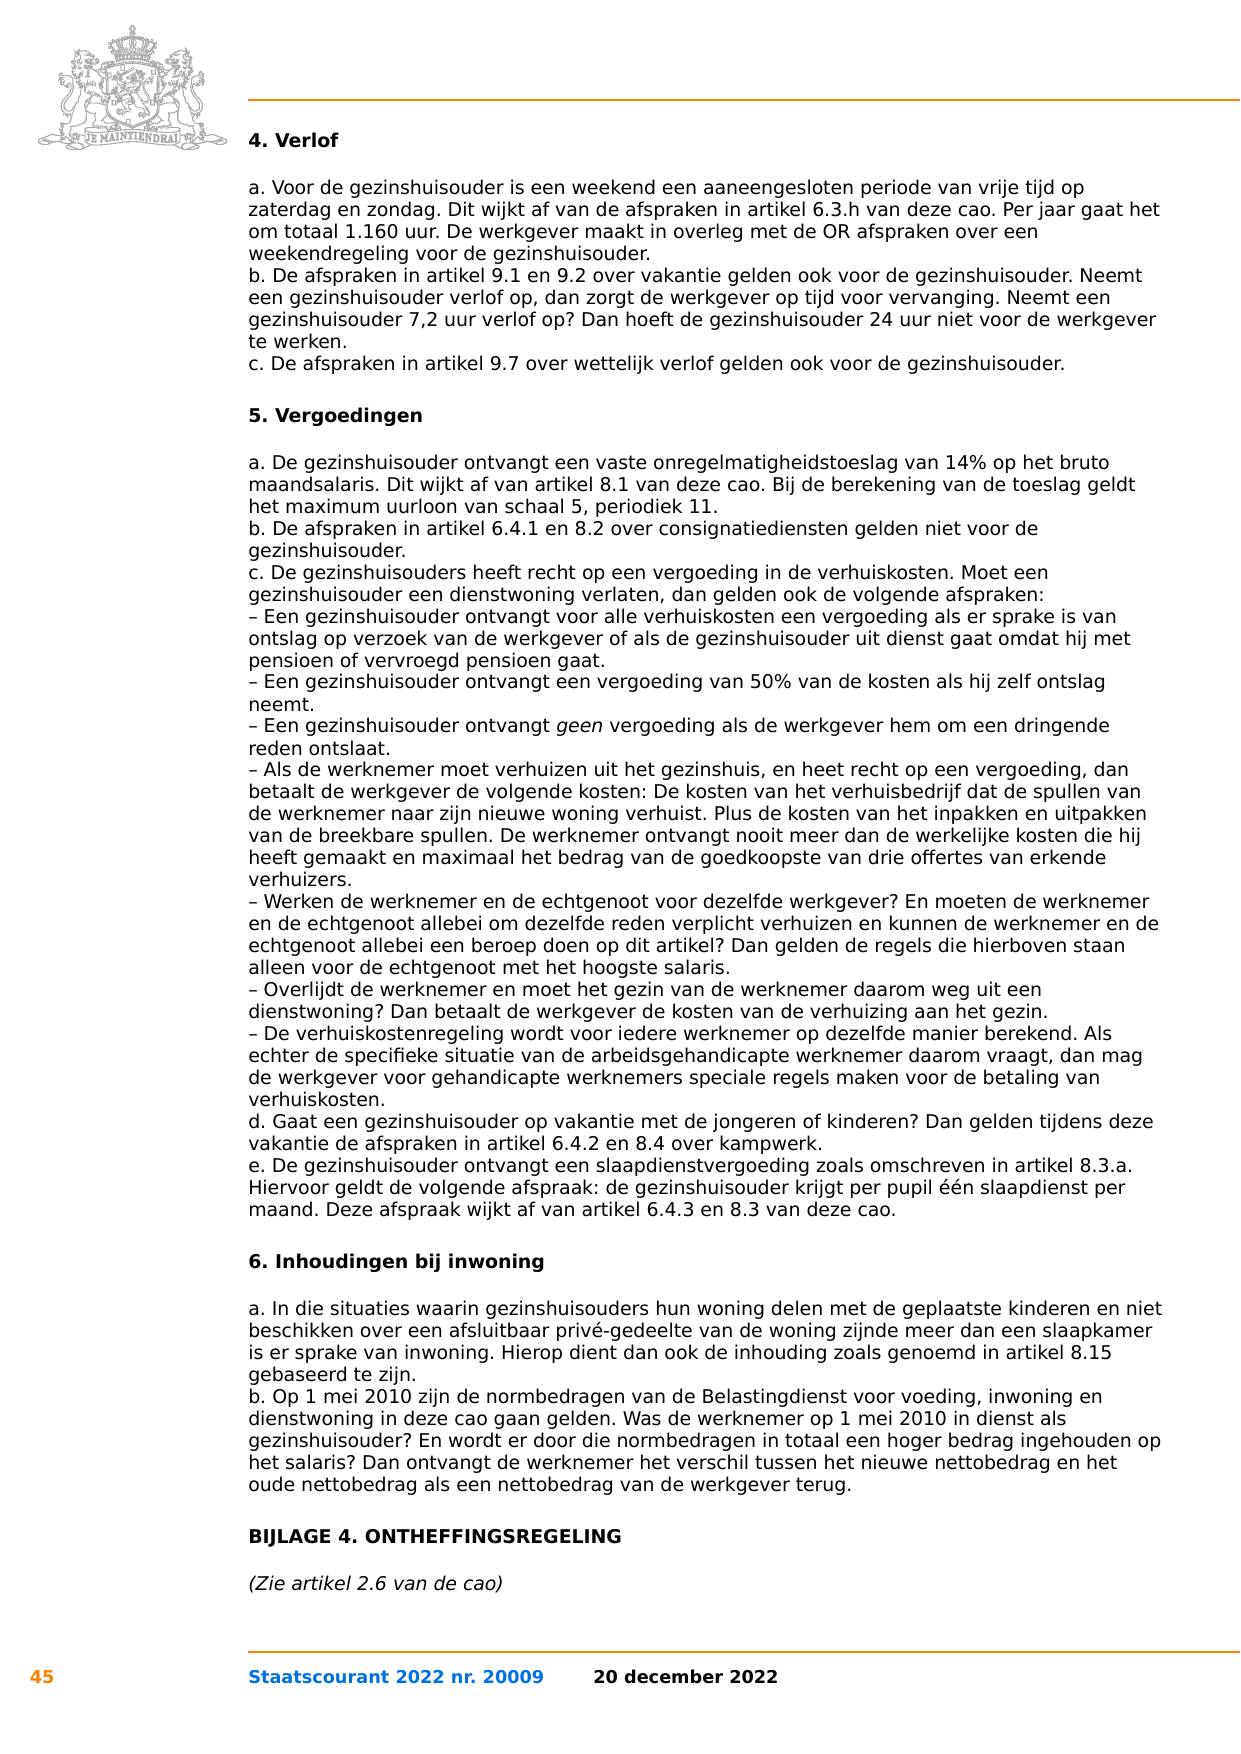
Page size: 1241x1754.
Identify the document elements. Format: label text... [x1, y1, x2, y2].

text a. In die situaties waarin gezinshuisouders hun woning delen met de geplaatste kinderen en niet beschikken over een afsluitbaar privé-gedeelte van de woning zijnde meer dan een slaapkamer is er sprake van inwoning. Hierop dient dan ook de inhouding zoals genoemd in artikel 8.15 gebaseerd te zijn. [248, 1298, 1163, 1386]
text b. De afspraken in artikel 6.4.1 en 8.2 over consignatiediensten gelden niet voor de gezinshuisouder. [248, 518, 1163, 562]
text c. De gezinshuisouders heeft recht op een vergoeding in de verhuiskosten. Moet een gezinshuisouder een dienstwoning verlaten, dan gelden ook de volgende afspraken: [248, 562, 1163, 606]
text – De verhuiskostenregeling wordt voor iedere werknemer op dezelfde manier berekend. Als echter de specifieke situatie van de arbeidsgehandicapte werknemer daarom vraagt, dan mag de werkgever voor gehandicapte werknemers speciale regels maken voor de betaling van verhuiskosten. [248, 1023, 1163, 1111]
subtitle 4. Verlof [248, 130, 1163, 152]
text d. Gaat een gezinshuisouder op vakantie met de jongeren of kinderen? Dan gelden tijdens deze vakantie de afspraken in artikel 6.4.2 en 8.4 over kampwerk. [248, 1111, 1163, 1155]
text – Werken de werknemer en de echtgenoot voor dezelfde werkgever? En moeten de werknemer en de echtgenoot allebei om dezelfde reden verplicht verhuizen en kunnen de werknemer en de echtgenoot allebei een beroep doen op dit artikel? Dan gelden de regels die hierboven staan alleen voor de echtgenoot met het hoogste salaris. [248, 891, 1163, 979]
picture [38, 25, 227, 150]
subtitle 5. Vergoedingen [248, 405, 1163, 427]
text a. Voor de gezinshuisouder is een weekend een aaneengesloten periode van vrije tijd op zaterdag en zondag. Dit wijkt af van de afspraken in artikel 6.3.h van deze cao. Per jaar gaat het om totaal 1.160 uur. De werkgever maakt in overleg met de OR afspraken over een weekendregeling voor de gezinshuisouder. [248, 177, 1163, 265]
text – Overlijdt de werknemer en moet het gezin van de werknemer daarom weg uit een dienstwoning? Dan betaalt de werkgever de kosten van de verhuizing aan het gezin. [248, 979, 1163, 1023]
text e. De gezinshuisouder ontvangt een slaapdienstvergoeding zoals omschreven in artikel 8.3.a. Hiervoor geldt de volgende afspraak: de gezinshuisouder krijgt per pupil één slaapdienst per maand. Deze afspraak wijkt af van artikel 6.4.3 en 8.3 van deze cao. [248, 1155, 1163, 1221]
subtitle BIJLAGE 4. ONTHEFFINGSREGELING [248, 1526, 1163, 1548]
text a. De gezinshuisouder ontvangt een vaste onregelmatigheidstoeslag van 14% op het bruto maandsalaris. Dit wijkt af van artikel 8.1 van deze cao. Bij de berekening van de toeslag geldt het maximum uurloon van schaal 5, periodiek 11. [248, 452, 1163, 518]
text – Als de werknemer moet verhuizen uit het gezinshuis, en heet recht op een vergoeding, dan betaalt de werkgever de volgende kosten: De kosten van het verhuisbedrijf dat de spullen van de werknemer naar zijn nieuwe woning verhuist. Plus de kosten van het inpakken en uitpakken van de breekbare spullen. De werknemer ontvangt nooit meer dan de werkelijke kosten die hij heeft gemaakt en maximaal het bedrag van de goedkoopste van drie offertes van erkende verhuizers. [248, 759, 1163, 891]
text b. De afspraken in artikel 9.1 en 9.2 over vakantie gelden ook voor de gezinshuisouder. Neemt een gezinshuisouder verlof op, dan zorgt de werkgever op tijd voor vervanging. Neemt een gezinshuisouder 7,2 uur verlof op? Dan hoeft de gezinshuisouder 24 uur niet voor de werkgever te werken. [248, 265, 1163, 353]
text (Zie artikel 2.6 van de cao) [248, 1573, 1163, 1595]
text c. De afspraken in artikel 9.7 over wettelijk verlof gelden ook voor de gezinshuisouder. [248, 353, 1163, 375]
text b. Op 1 mei 2010 zijn de normbedragen van de Belastingdienst voor voeding, inwoning en dienstwoning in deze cao gaan gelden. Was de werknemer op 1 mei 2010 in dienst als gezinshuisouder? En wordt er door die normbedragen in totaal een hoger bedrag ingehouden op het salaris? Dan ontvangt de werknemer het verschil tussen het nieuwe nettobedrag en het oude nettobedrag als een nettobedrag van de werkgever terug. [248, 1386, 1163, 1496]
text – Een gezinshuisouder ontvangt een vergoeding van 50% van de kosten als hij zelf ontslag neemt. [248, 671, 1163, 715]
subtitle 6. Inhoudingen bij inwoning [248, 1251, 1163, 1273]
text – Een gezinshuisouder ontvangt geen vergoeding als de werkgever hem om een dringende reden ontslaat. [248, 715, 1163, 759]
text – Een gezinshuisouder ontvangt voor alle verhuiskosten een vergoeding als er sprake is van ontslag op verzoek van de werkgever of als de gezinshuisouder uit dienst gaat omdat hij met pensioen of vervroegd pensioen gaat. [248, 606, 1163, 671]
